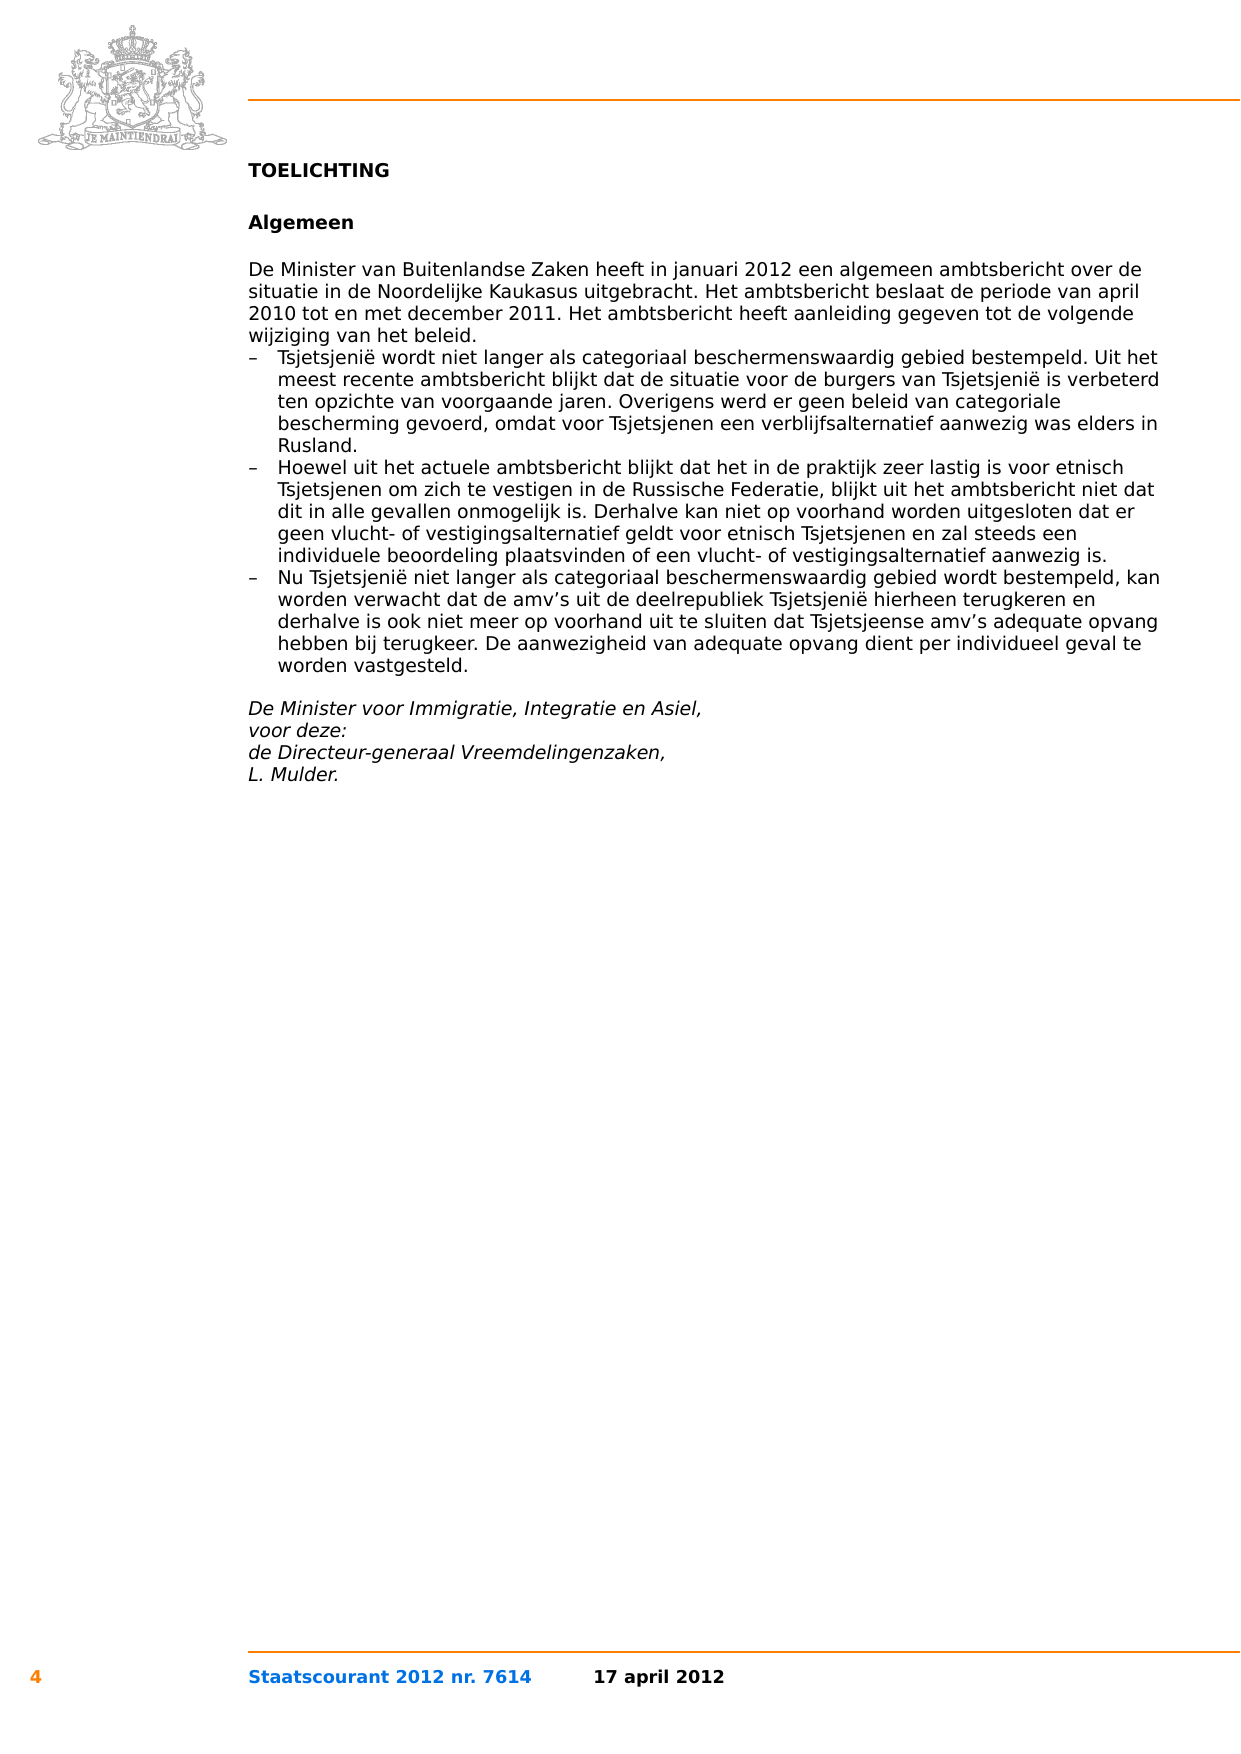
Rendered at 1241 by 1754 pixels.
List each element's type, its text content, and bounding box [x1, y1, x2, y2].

subtitle TOELICHTING [248, 160, 1163, 182]
picture [38, 25, 227, 150]
text – Hoewel uit het actuele ambtsbericht blijkt dat het in de praktijk zeer lastig is voor etnisch Tsjetsjenen om zich te vestigen in de Russische Federatie, blijkt uit het ambtsbericht niet dat dit in alle gevallen onmogelijk is. Derhalve kan niet op voorhand worden uitgesloten dat er geen vlucht- of vestigingsalternatief geldt voor etnisch Tsjetsjenen en zal steeds een individuele beoordeling plaatsvinden of een vlucht- of vestigingsalternatief aanwezig is. [248, 457, 1163, 567]
text – Nu Tsjetsjenië niet langer als categoriaal beschermenswaardig gebied wordt bestempeld, kan worden verwacht dat de amv’s uit de deelrepubliek Tsjetsjenië hierheen terugkeren en derhalve is ook niet meer op voorhand uit te sluiten dat Tsjetsjeense amv’s adequate opvang hebben bij terugkeer. De aanwezigheid van adequate opvang dient per individueel geval te worden vastgesteld. [248, 567, 1163, 676]
text De Minister voor Immigratie, Integratie en Asiel, voor deze: de Directeur-generaal Vreemdelingenzaken, L. Mulder. [248, 698, 1163, 786]
subtitle Algemeen [248, 212, 1163, 234]
text De Minister van Buitenlandse Zaken heeft in januari 2012 een algemeen ambtsbericht over de situatie in de Noordelijke Kaukasus uitgebracht. Het ambtsbericht beslaat de periode van april 2010 tot en met december 2011. Het ambtsbericht heeft aanleiding gegeven tot de volgende wijziging van het beleid. [248, 259, 1163, 347]
text – Tsjetsjenië wordt niet langer als categoriaal beschermenswaardig gebied bestempeld. Uit het meest recente ambtsbericht blijkt dat de situatie voor de burgers van Tsjetsjenië is verbeterd ten opzichte van voorgaande jaren. Overigens werd er geen beleid van categoriale bescherming gevoerd, omdat voor Tsjetsjenen een verblijfsalternatief aanwezig was elders in Rusland. [248, 347, 1163, 457]
